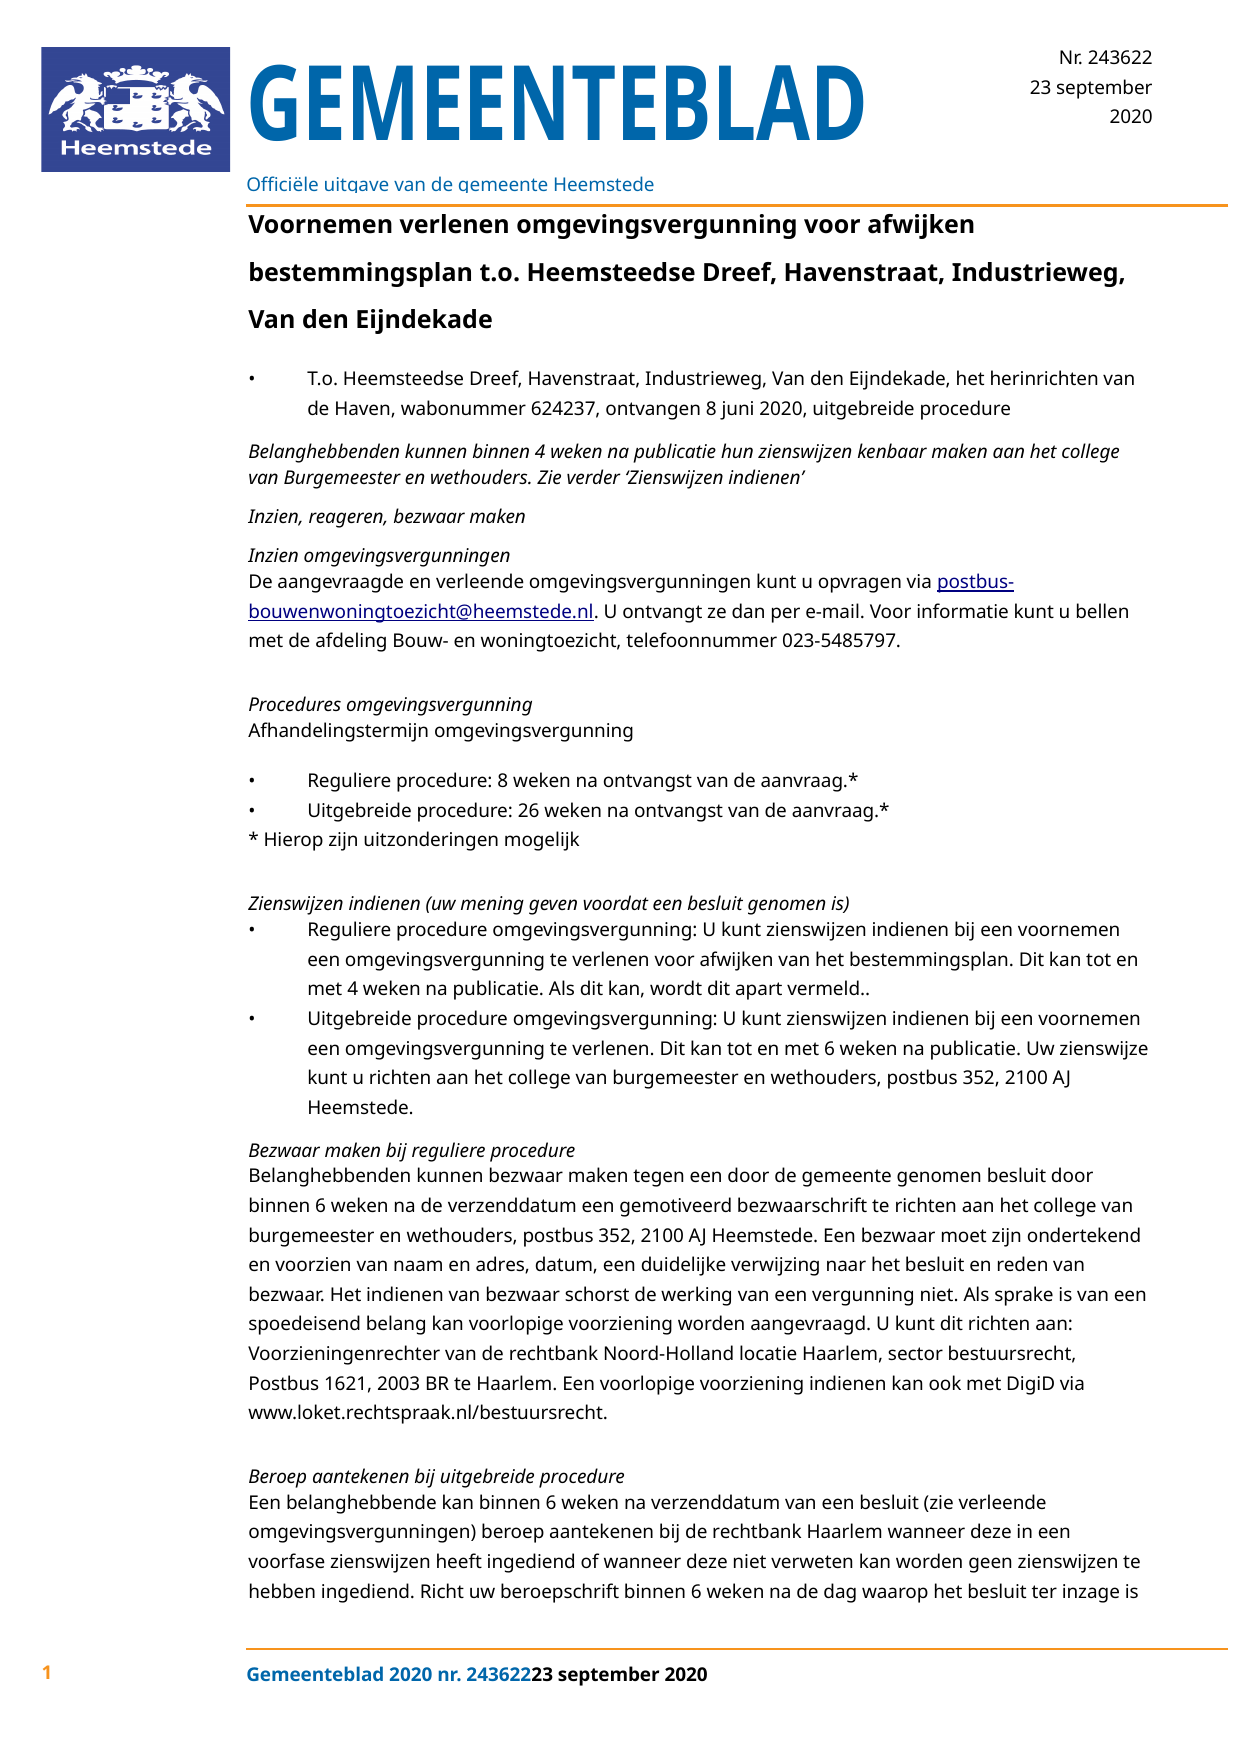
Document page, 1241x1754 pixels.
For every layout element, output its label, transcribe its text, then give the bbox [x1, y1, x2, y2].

text * Hierop zijn uitzonderingen mogelijk [248, 827, 1152, 852]
text Inzien omgevingsvergunningen [248, 542, 1152, 568]
text Bezwaar maken bij reguliere procedure [248, 1137, 1152, 1163]
text Belanghebbenden kunnen bezwaar maken tegen een door de gemeente genomen besluit door binnen 6 weken na de verzenddatum een gemotiveerd bezwaarschrift te richten aan het college van burgemeester en wethouders, postbus 352, 2100 AJ Heemstede. Een bezwaar moet zijn ondertekend en voorzien van naam en adres, datum, een duidelijke verwijzing naar het besluit en reden van bezwaar. Het indienen van bezwaar schorst de werking van een vergunning niet. Als sprake is van een spoedeisend belang kan voorlopige voorziening worden aangevraagd. U kunt dit richten aan: Voorzieningenrechter van de rechtbank Noord-Holland locatie Haarlem, sector bestuursrecht, Postbus 1621, 2003 BR te Haarlem. Een voorlopige voorziening indienen kan ook met DigiD via www.loket.rechtspraak.nl/bestuursrecht. [248, 1163, 1152, 1425]
text De aangevraagde en verleende omgevingsvergunningen kunt u opvragen via postbus-bouwenwoningtoezicht@heemstede.nl. U ontvangt ze dan per e-mail. Voor informatie kunt u bellen met de afdeling Bouw- en woningtoezicht, telefoonnummer 023-5485797. [248, 568, 1152, 653]
text Een belanghebbende kan binnen 6 weken na verzenddatum van een besluit (zie verleende omgevingsvergunningen) beroep aantekenen bij de rechtbank Haarlem wanneer deze in een voorfase zienswijzen heeft ingediend of wanneer deze niet verweten kan worden geen zienswijzen te hebben ingediend. Richt uw beroepschrift binnen 6 weken na de dag waarop het besluit ter inzage is [248, 1489, 1152, 1603]
text Belanghebbenden kunnen binnen 4 weken na publicatie hun zienswijzen kenbaar maken aan het college van Burgemeester en wethouders. Zie verder ‘Zienswijzen indienen’ [248, 438, 1152, 490]
list Uitgebreide procedure: 26 weken na ontvangst van de aanvraag.* [248, 797, 1152, 823]
list Reguliere procedure: 8 weken na ontvangst van de aanvraag.* [248, 767, 1152, 793]
picture [41, 47, 231, 172]
text Zienswijzen indienen (uw mening geven voordat een besluit genomen is) [248, 891, 1152, 916]
text Afhandelingstermijn omgevingsvergunning [248, 717, 1152, 743]
list Uitgebreide procedure omgevingsvergunning: U kunt zienswijzen indienen bij een voornemen een omgevingsvergunning te verlenen. Dit kan tot en met 6 weken na publicatie. Uw zienswijze kunt u richten aan het college van burgemeester en wethouders, postbus 352, 2100 AJ Heemstede. [248, 1005, 1152, 1119]
text Procedures omgevingsvergunning [248, 691, 1152, 717]
text Voornemen verlenen omgevingsvergunning voor afwijken bestemmingsplan t.o. Heemsteedse Dreef, Havenstraat, Industrieweg, Van den Eijndekade [248, 207, 1152, 336]
text Inzien, reageren, bezwaar maken [248, 503, 1152, 529]
list T.o. Heemsteedse Dreef, Havenstraat, Industrieweg, Van den Eijndekade, het herinrichten van de Haven, wabonummer 624237, ontvangen 8 juni 2020, uitgebreide procedure [248, 366, 1152, 421]
list Reguliere procedure omgevingsvergunning: U kunt zienswijzen indienen bij een voornemen een omgevingsvergunning te verlenen voor afwijken van het bestemmingsplan. Dit kan tot en met 4 weken na publicatie. Als dit kan, wordt dit apart vermeld.. [248, 916, 1152, 1001]
text Beroep aantekenen bij uitgebreide procedure [248, 1463, 1152, 1489]
